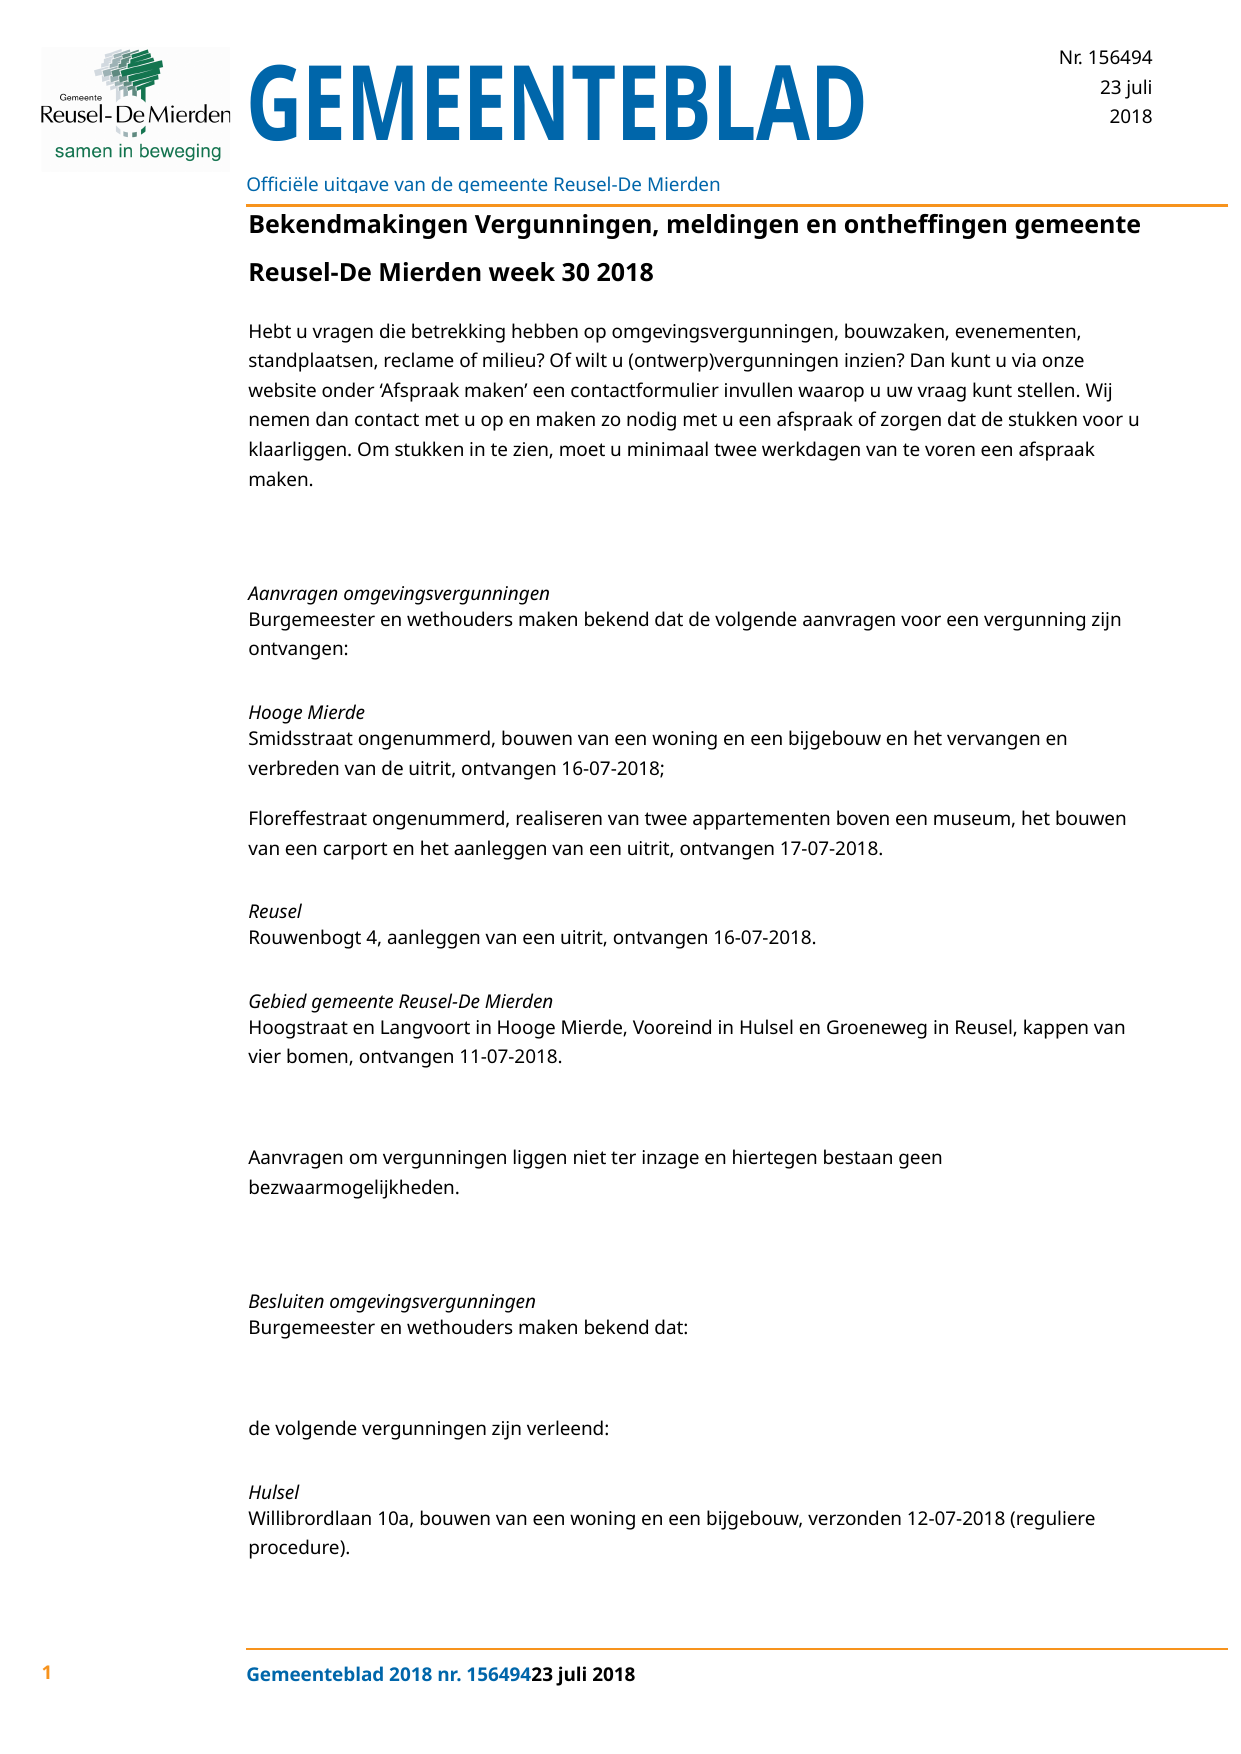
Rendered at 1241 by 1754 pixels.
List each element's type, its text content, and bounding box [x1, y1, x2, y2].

text Aanvragen omgevingsvergunningen [248, 580, 1152, 606]
text Willibrordlaan 10a, bouwen van een woning en een bijgebouw, verzonden 12-07-2018 (reguliere procedure). [248, 1505, 1152, 1560]
text Gebied gemeente Reusel-De Mierden [248, 988, 1152, 1014]
text Floreffestraat ongenummerd, realiseren van twee appartementen boven een museum, het bouwen van een carport en het aanleggen van een uitrit, ontvangen 17-07-2018. [248, 805, 1152, 861]
picture [41, 47, 231, 172]
text Hooge Mierde [248, 699, 1152, 725]
text Hoogstraat en Langvoort in Hooge Mierde, Vooreind in Hulsel en Groeneweg in Reusel, kappen van vier bomen, ontvangen 11-07-2018. [248, 1014, 1152, 1069]
text Burgemeester en wethouders maken bekend dat: [248, 1314, 1152, 1340]
text Besluiten omgevingsvergunningen [248, 1288, 1152, 1314]
text Burgemeester en wethouders maken bekend dat de volgende aanvragen voor een vergunning zijn ontvangen: [248, 606, 1152, 661]
text Aanvragen om vergunningen liggen niet ter inzage en hiertegen bestaan geen bezwaarmogelijkheden. [248, 1144, 1152, 1200]
text Hebt u vragen die betrekking hebben op omgevingsvergunningen, bouwzaken, evenementen, standplaatsen, reclame of milieu? Of wilt u (ontwerp)vergunningen inzien? Dan kunt u via onze website onder ‘Afspraak maken’ een contactformulier invullen waarop u uw vraag kunt stellen. Wij nemen dan contact met u op en maken zo nodig met u een afspraak of zorgen dat de stukken voor u klaarliggen. Om stukken in te zien, moet u minimaal twee werkdagen van te voren een afspraak maken. [248, 318, 1152, 492]
text Hulsel [248, 1479, 1152, 1505]
text Rouwenbogt 4, aanleggen van een uitrit, ontvangen 16-07-2018. [248, 924, 1152, 950]
text de volgende vergunningen zijn verleend: [248, 1415, 1152, 1441]
text Bekendmakingen Vergunningen, meldingen en ontheffingen gemeente Reusel-De Mierden week 30 2018 [248, 207, 1152, 288]
text Reusel [248, 899, 1152, 924]
text Smidsstraat ongenummerd, bouwen van een woning en een bijgebouw en het vervangen en verbreden van de uitrit, ontvangen 16-07-2018; [248, 725, 1152, 781]
